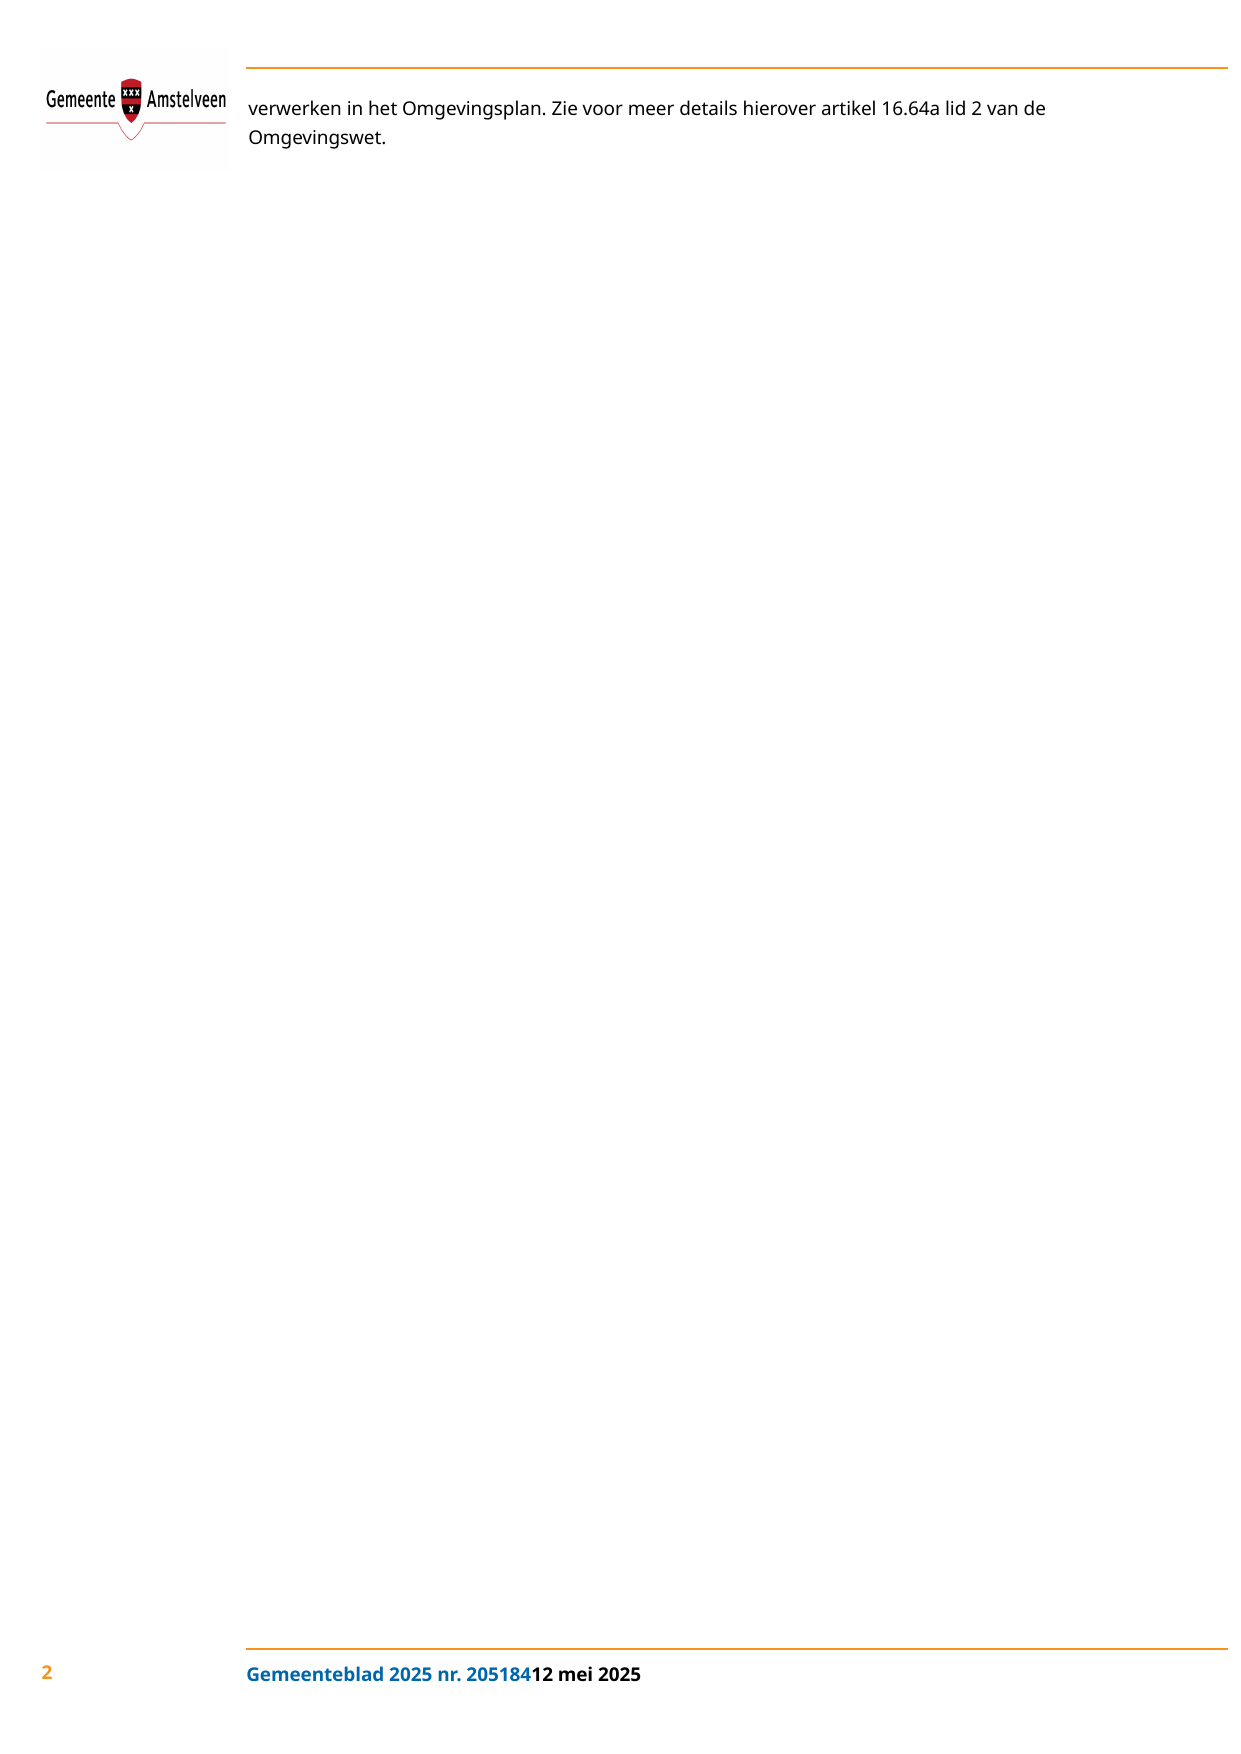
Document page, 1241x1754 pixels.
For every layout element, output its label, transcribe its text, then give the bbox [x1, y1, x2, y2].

text verwerken in het Omgevingsplan. Zie voor meer details hierover artikel 16.64a lid 2 van de Omgevingswet. [248, 95, 1152, 150]
picture [41, 47, 231, 172]
